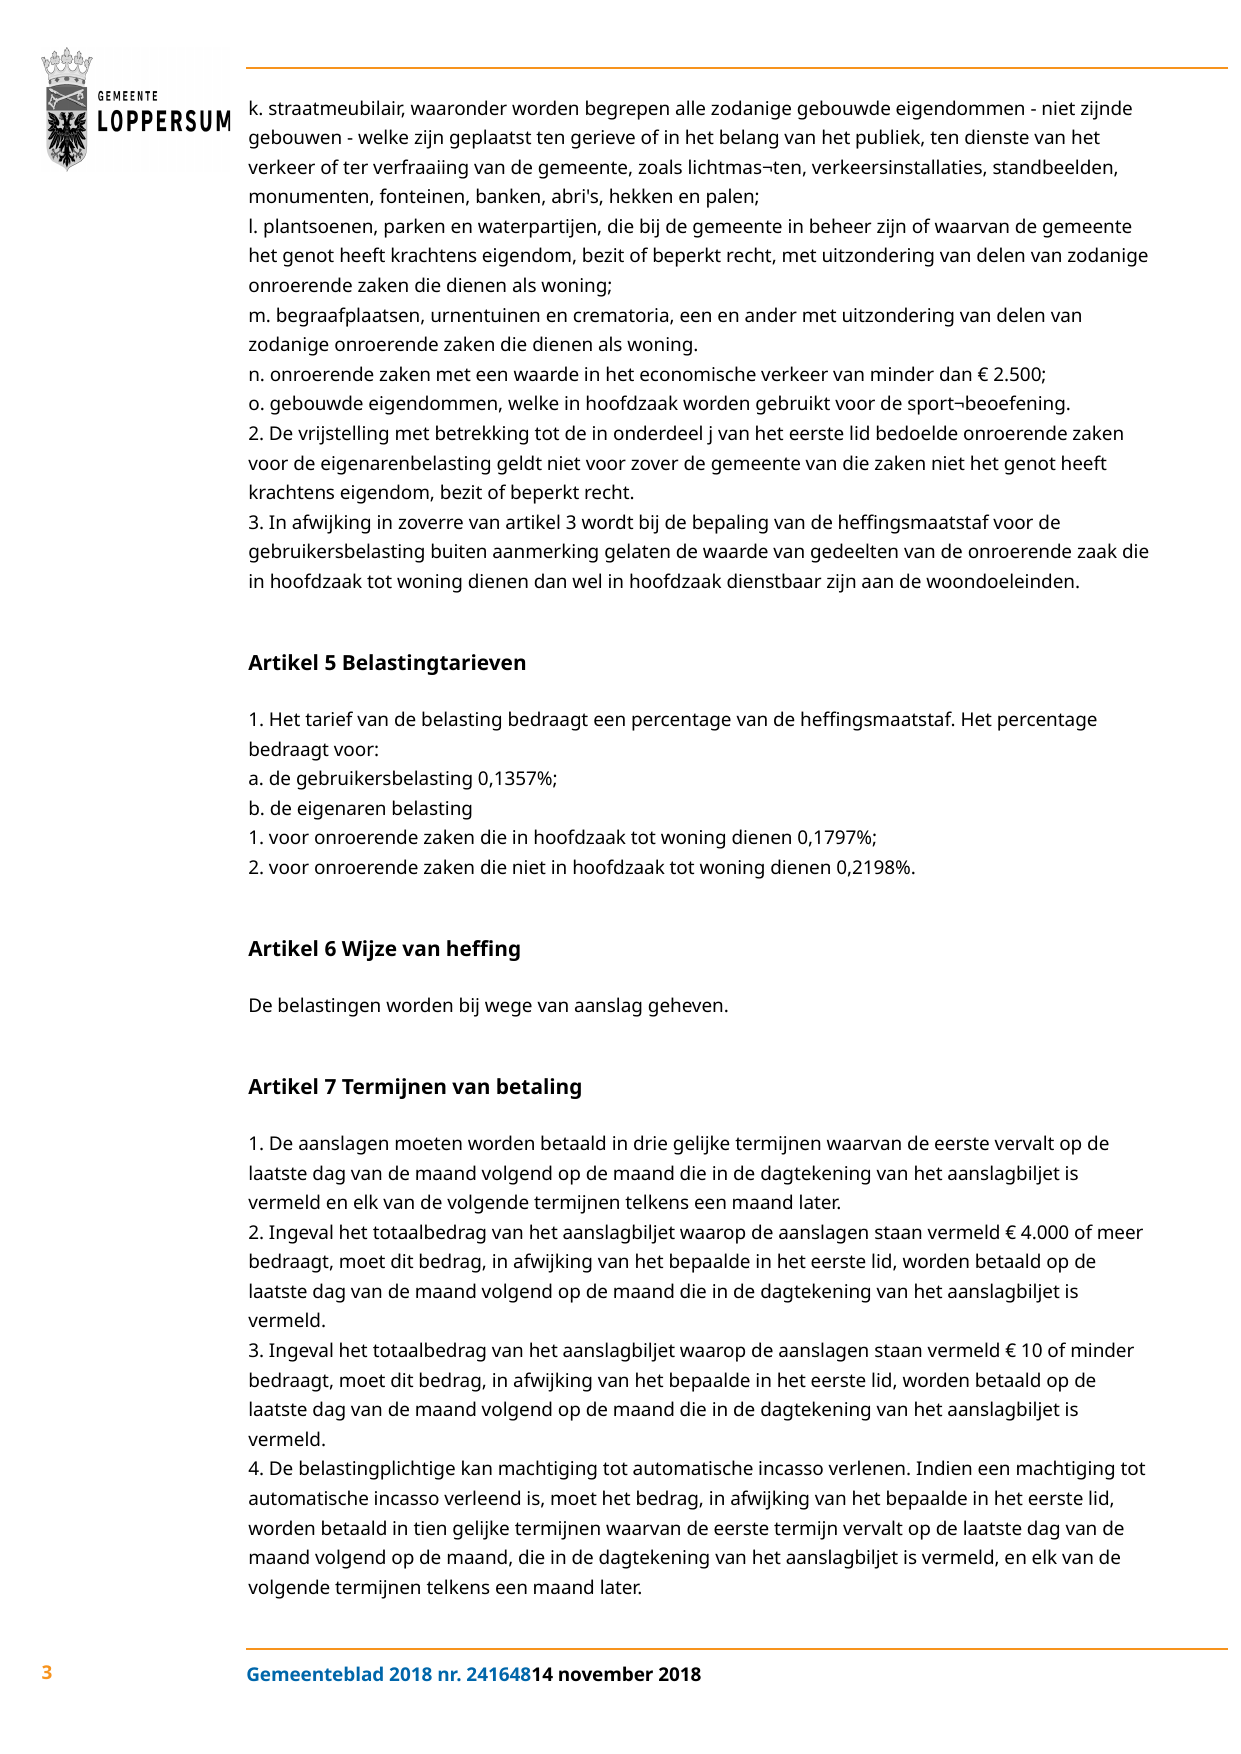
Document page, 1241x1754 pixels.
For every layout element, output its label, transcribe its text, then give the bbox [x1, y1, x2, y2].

text a. de gebruikersbelasting 0,1357%; [248, 765, 1152, 791]
text o. gebouwde eigendommen, welke in hoofdzaak worden gebruikt voor de sport¬beoefening. [248, 391, 1152, 416]
text Artikel 5 Belastingtarieven [248, 648, 1152, 677]
text 3. Ingeval het totaalbedrag van het aanslagbiljet waarop de aanslagen staan vermeld € 10 of minder bedraagt, moet dit bedrag, in afwijking van het bepaalde in het eerste lid, worden betaald op de laatste dag van de maand volgend op de maand die in de dagtekening van het aanslagbiljet is vermeld. [248, 1337, 1152, 1452]
text m. begraafplaatsen, urnentuinen en crematoria, een en ander met uitzondering van delen van zodanige onroerende zaken die dienen als woning. [248, 302, 1152, 357]
text 2. De vrijstelling met betrekking tot de in onderdeel j van het eerste lid bedoelde onroerende zaken voor de eigenarenbelasting geldt niet voor zover de gemeente van die zaken niet het genot heeft krachtens eigendom, bezit of beperkt recht. [248, 420, 1152, 505]
text Artikel 7 Termijnen van betaling [248, 1072, 1152, 1101]
text n. onroerende zaken met een waarde in het economische verkeer van minder dan € 2.500; [248, 361, 1152, 387]
text 1. voor onroerende zaken die in hoofdzaak tot woning dienen 0,1797%; [248, 824, 1152, 850]
text k. straatmeubilair, waaronder worden begrepen alle zodanige gebouwde eigendommen - niet zijnde gebouwen - welke zijn geplaatst ten gerieve of in het belang van het publiek, ten dienste van het verkeer of ter verfraaiing van de gemeente, zoals lichtmas¬ten, verkeersinstallaties, standbeelden, monumenten, fonteinen, banken, abri's, hekken en palen; [248, 95, 1152, 209]
text 4. De belastingplichtige kan machtiging tot automatische incasso verlenen. Indien een machtiging tot automatische incasso verleend is, moet het bedrag, in afwijking van het bepaalde in het eerste lid, worden betaald in tien gelijke termijnen waarvan de eerste termijn vervalt op de laatste dag van de maand volgend op de maand, die in de dagtekening van het aanslagbiljet is vermeld, en elk van de volgende termijnen telkens een maand later. [248, 1456, 1152, 1599]
text 1. De aanslagen moeten worden betaald in drie gelijke termijnen waarvan de eerste vervalt op de laatste dag van de maand volgend op de maand die in de dagtekening van het aanslagbiljet is vermeld en elk van de volgende termijnen telkens een maand later. [248, 1130, 1152, 1215]
text 1. Het tarief van de belasting bedraagt een percentage van de heffingsmaatstaf. Het percentage bedraagt voor: [248, 706, 1152, 761]
text l. plantsoenen, parken en waterpartijen, die bij de gemeente in beheer zijn of waarvan de gemeente het genot heeft krachtens eigendom, bezit of beperkt recht, met uitzondering van delen van zodanige onroerende zaken die dienen als woning; [248, 213, 1152, 298]
text b. de eigenaren belasting [248, 795, 1152, 821]
text 3. In afwijking in zoverre van artikel 3 wordt bij de bepaling van de heffingsmaatstaf voor de gebruikersbelasting buiten aanmerking gelaten de waarde van gedeelten van de onroerende zaak die in hoofdzaak tot woning dienen dan wel in hoofdzaak dienstbaar zijn aan de woondoeleinden. [248, 509, 1152, 594]
picture [41, 47, 231, 172]
text 2. Ingeval het totaalbedrag van het aanslagbiljet waarop de aanslagen staan vermeld € 4.000 of meer bedraagt, moet dit bedrag, in afwijking van het bepaalde in het eerste lid, worden betaald op de laatste dag van de maand volgend op de maand die in de dagtekening van het aanslagbiljet is vermeld. [248, 1219, 1152, 1333]
text 2. voor onroerende zaken die niet in hoofdzaak tot woning dienen 0,2198%. [248, 854, 1152, 880]
text Artikel 6 Wijze van heffing [248, 934, 1152, 962]
text De belastingen worden bij wege van aanslag geheven. [248, 992, 1152, 1018]
